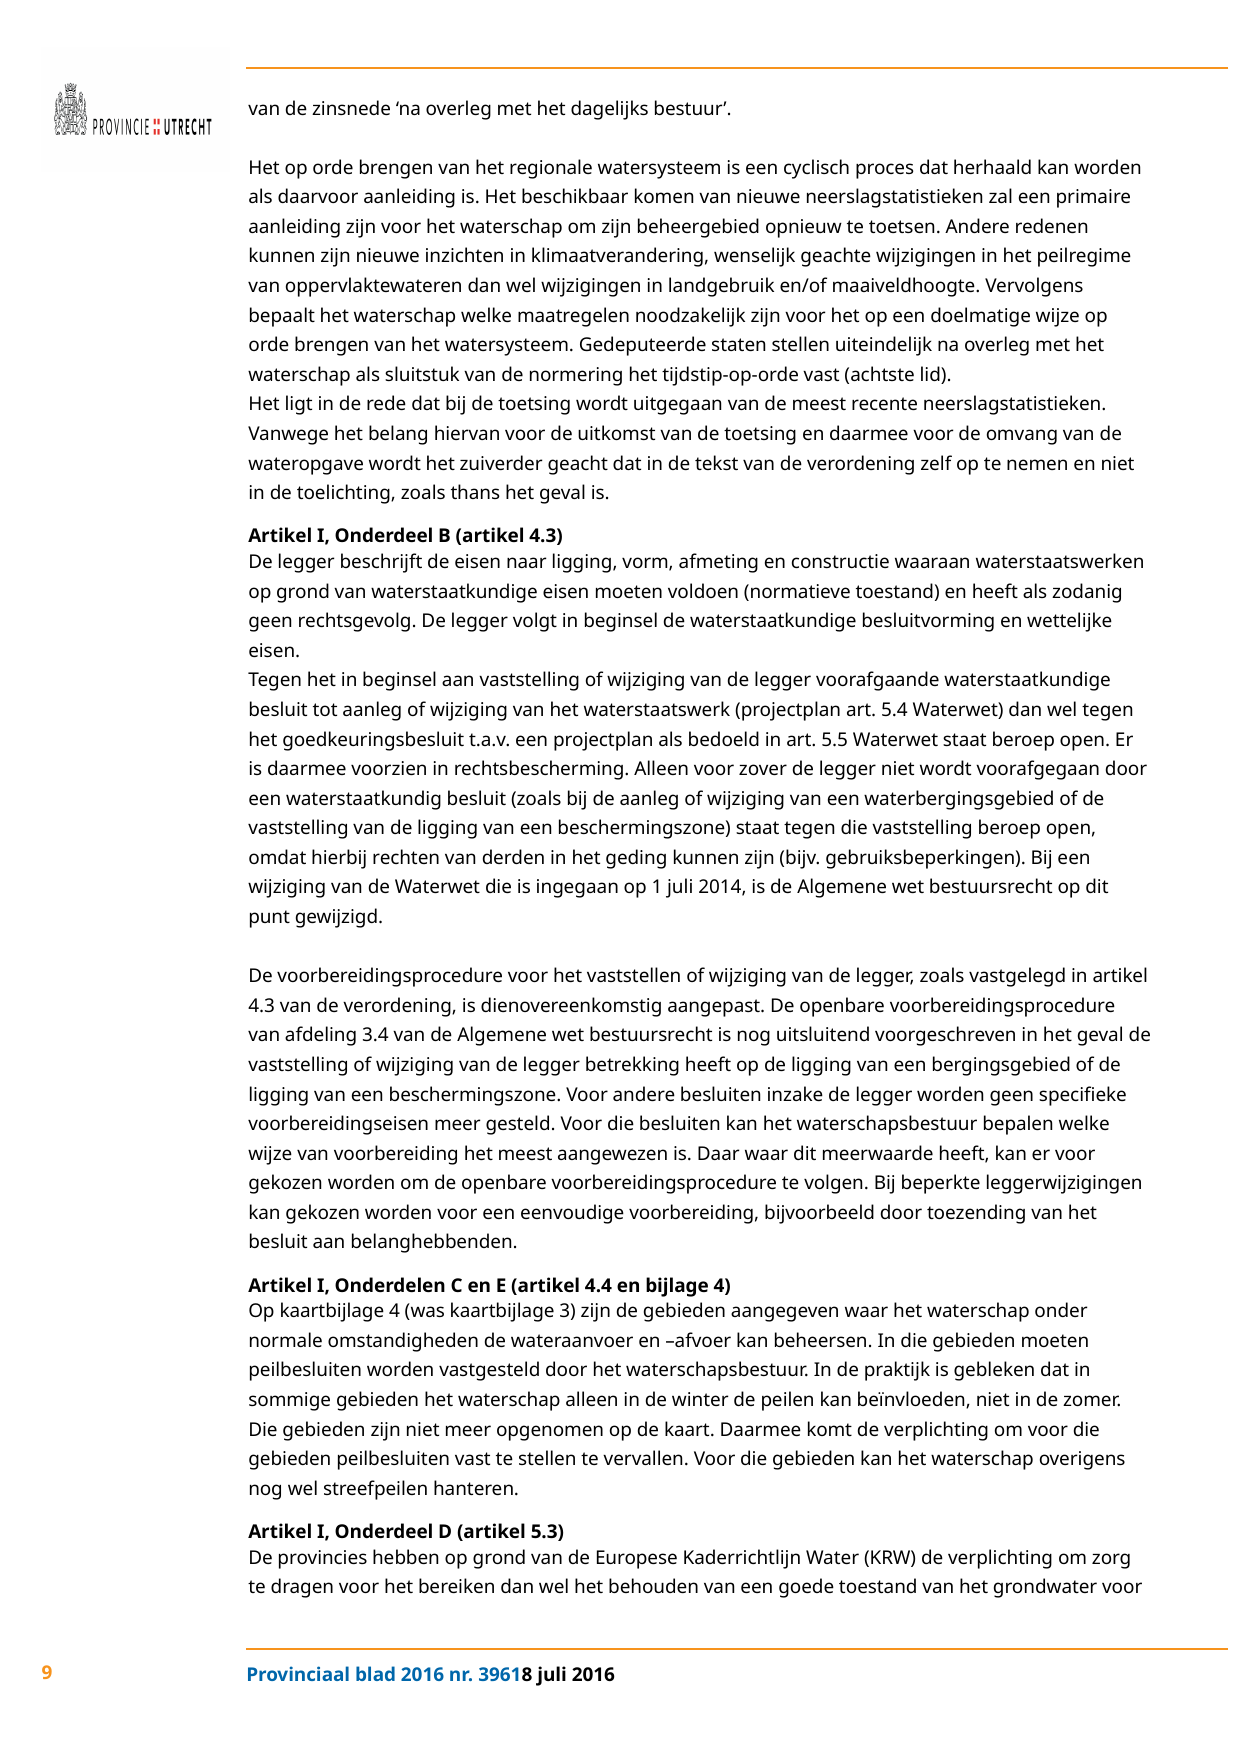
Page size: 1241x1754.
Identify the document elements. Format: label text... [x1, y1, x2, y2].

text van de zinsnede ‘na overleg met het dagelijks bestuur’. [248, 95, 1152, 121]
text Artikel I, Onderdeel D (artikel 5.3) [248, 1518, 1152, 1544]
text Tegen het in beginsel aan vaststelling of wijziging van de legger voorafgaande waterstaatkundige besluit tot aanleg of wijziging van het waterstaatswerk (projectplan art. 5.4 Waterwet) dan wel tegen het goedkeuringsbesluit t.a.v. een projectplan als bedoeld in art. 5.5 Waterwet staat beroep open. Er is daarmee voorzien in rechtsbescherming. Alleen voor zover de legger niet wordt voorafgegaan door een waterstaatkundig besluit (zoals bij de aanleg of wijziging van een waterbergingsgebied of de vaststelling van de ligging van een beschermingszone) staat tegen die vaststelling beroep open, omdat hierbij rechten van derden in het geding kunnen zijn (bijv. gebruiksbeperkingen). Bij een wijziging van de Waterwet die is ingegaan op 1 juli 2014, is de Algemene wet bestuursrecht op dit punt gewijzigd. [248, 667, 1152, 929]
picture [41, 47, 231, 172]
text Op kaartbijlage 4 (was kaartbijlage 3) zijn de gebieden aangegeven waar het waterschap onder normale omstandigheden de wateraanvoer en –afvoer kan beheersen. In die gebieden moeten peilbesluiten worden vastgesteld door het waterschapsbestuur. In de praktijk is gebleken dat in sommige gebieden het waterschap alleen in de winter de peilen kan beïnvloeden, niet in de zomer. Die gebieden zijn niet meer opgenomen op de kaart. Daarmee komt de verplichting om voor die gebieden peilbesluiten vast te stellen te vervallen. Voor die gebieden kan het waterschap overigens nog wel streefpeilen hanteren. [248, 1297, 1152, 1501]
text Het op orde brengen van het regionale watersysteem is een cyclisch proces dat herhaald kan worden als daarvoor aanleiding is. Het beschikbaar komen van nieuwe neerslagstatistieken zal een primaire aanleiding zijn voor het waterschap om zijn beheergebied opnieuw te toetsen. Andere redenen kunnen zijn nieuwe inzichten in klimaatverandering, wenselijk geachte wijzigingen in het peilregime van oppervlaktewateren dan wel wijzigingen in landgebruik en/of maaiveldhoogte. Vervolgens bepaalt het waterschap welke maatregelen noodzakelijk zijn voor het op een doelmatige wijze op orde brengen van het watersysteem. Gedeputeerde staten stellen uiteindelijk na overleg met het waterschap als sluitstuk van de normering het tijdstip-op-orde vast (achtste lid). [248, 154, 1152, 387]
text Artikel I, Onderdeel B (artikel 4.3) [248, 522, 1152, 548]
text De legger beschrijft de eisen naar ligging, vorm, afmeting en constructie waaraan waterstaatswerken op grond van waterstaatkundige eisen moeten voldoen (normatieve toestand) en heeft als zodanig geen rechtsgevolg. De legger volgt in beginsel de waterstaatkundige besluitvorming en wettelijke eisen. [248, 548, 1152, 663]
text De provincies hebben op grond van de Europese Kaderrichtlijn Water (KRW) de verplichting om zorg te dragen voor het bereiken dan wel het behouden van een goede toestand van het grondwater voor [248, 1544, 1152, 1599]
text Het ligt in de rede dat bij de toetsing wordt uitgegaan van de meest recente neerslagstatistieken. Vanwege het belang hiervan voor de uitkomst van de toetsing en daarmee voor de omvang van de wateropgave wordt het zuiverder geacht dat in de tekst van de verordening zelf op te nemen en niet in de toelichting, zoals thans het geval is. [248, 391, 1152, 505]
text Artikel I, Onderdelen C en E (artikel 4.4 en bijlage 4) [248, 1272, 1152, 1297]
text De voorbereidingsprocedure voor het vaststellen of wijziging van de legger, zoals vastgelegd in artikel 4.3 van de verordening, is dienovereenkomstig aangepast. De openbare voorbereidingsprocedure van afdeling 3.4 van de Algemene wet bestuursrecht is nog uitsluitend voorgeschreven in het geval de vaststelling of wijziging van de legger betrekking heeft op de ligging van een bergingsgebied of de ligging van een beschermingszone. Voor andere besluiten inzake de legger worden geen specifieke voorbereidingseisen meer gesteld. Voor die besluiten kan het waterschapsbestuur bepalen welke wijze van voorbereiding het meest aangewezen is. Daar waar dit meerwaarde heeft, kan er voor gekozen worden om de openbare voorbereidingsprocedure te volgen. Bij beperkte leggerwijzigingen kan gekozen worden voor een eenvoudige voorbereiding, bijvoorbeeld door toezending van het besluit aan belanghebbenden. [248, 962, 1152, 1254]
